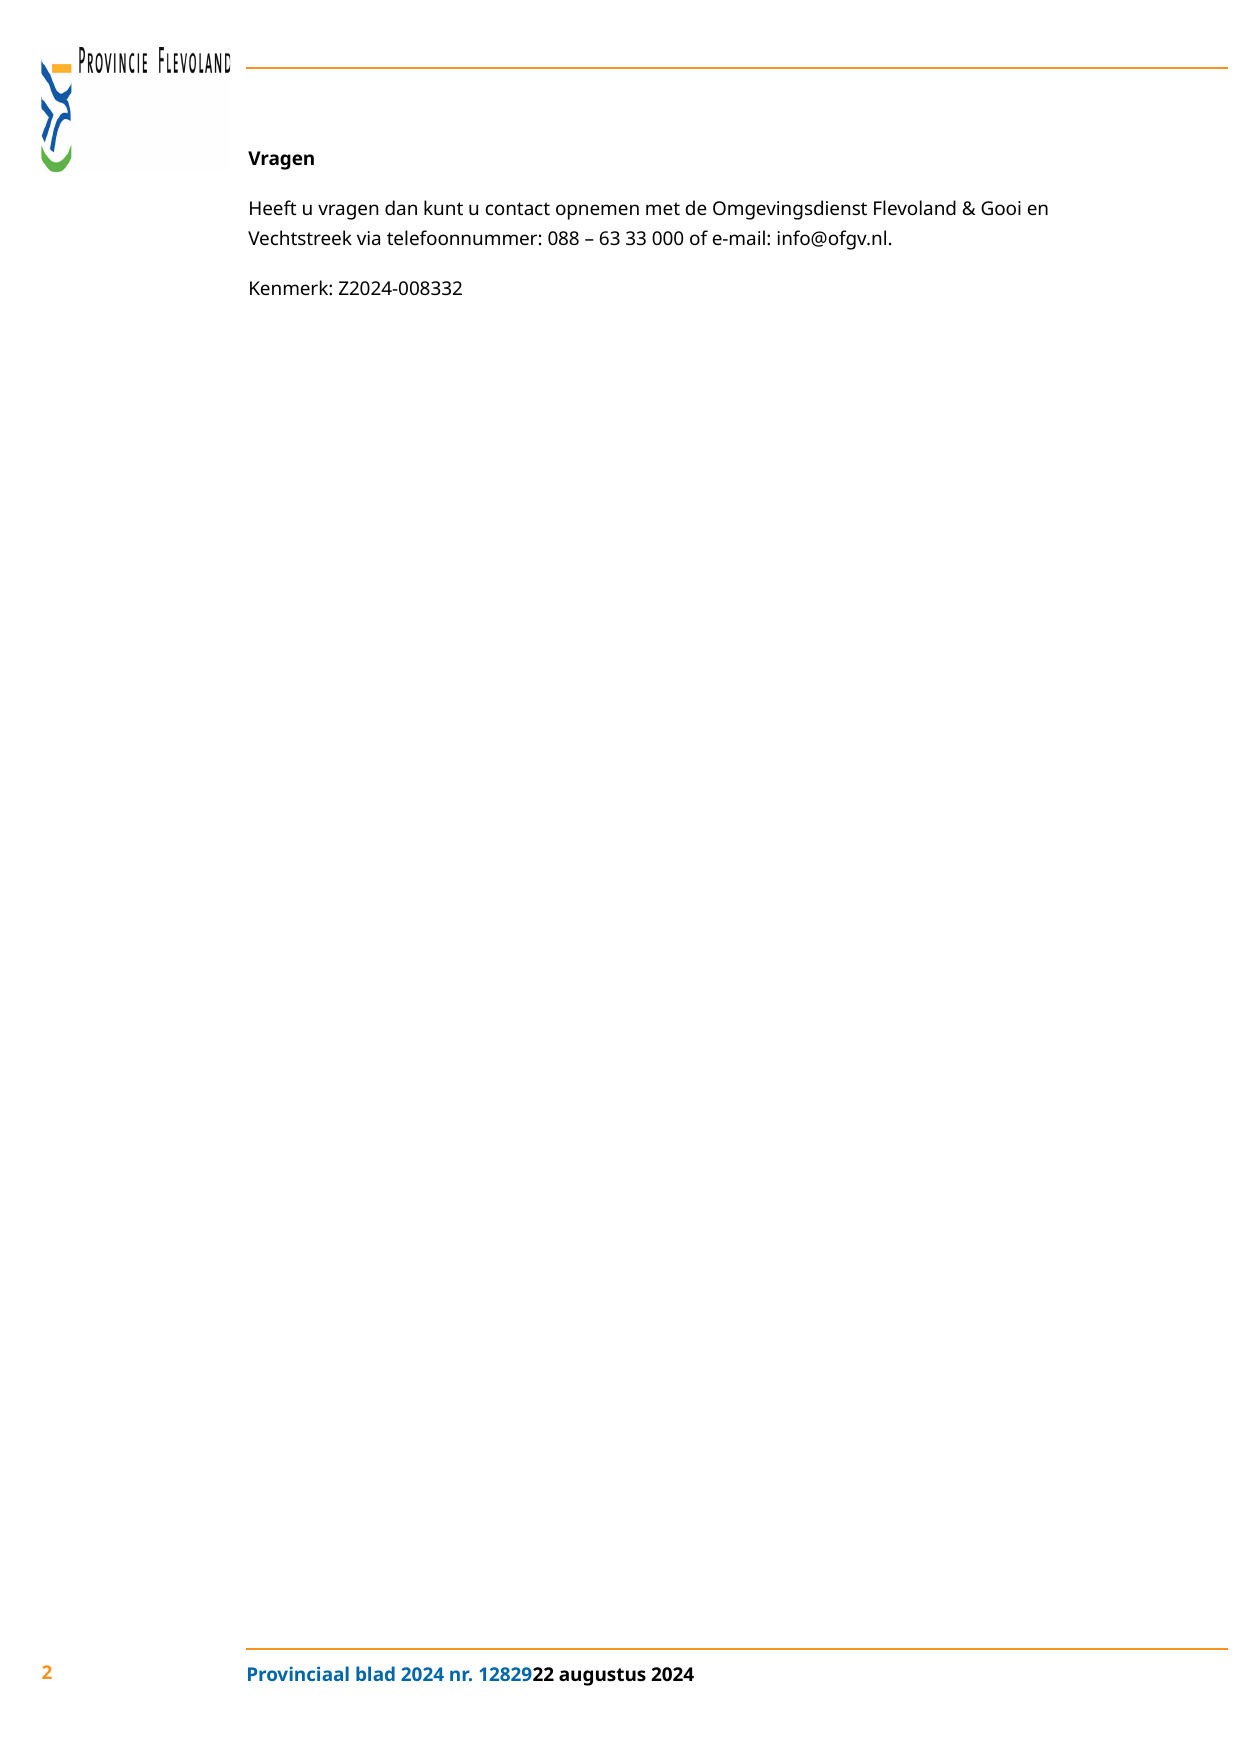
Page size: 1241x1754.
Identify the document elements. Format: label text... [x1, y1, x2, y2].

text Kenmerk: Z2024-008332 [248, 276, 1152, 301]
text Heeft u vragen dan kunt u contact opnemen met de Omgevingsdienst Flevoland & Gooi en Vechtstreek via telefoonnummer: 088 – 63 33 000 of e-mail: info@ofgv.nl. [248, 196, 1152, 251]
picture [41, 47, 231, 172]
text Vragen [248, 145, 1152, 171]
